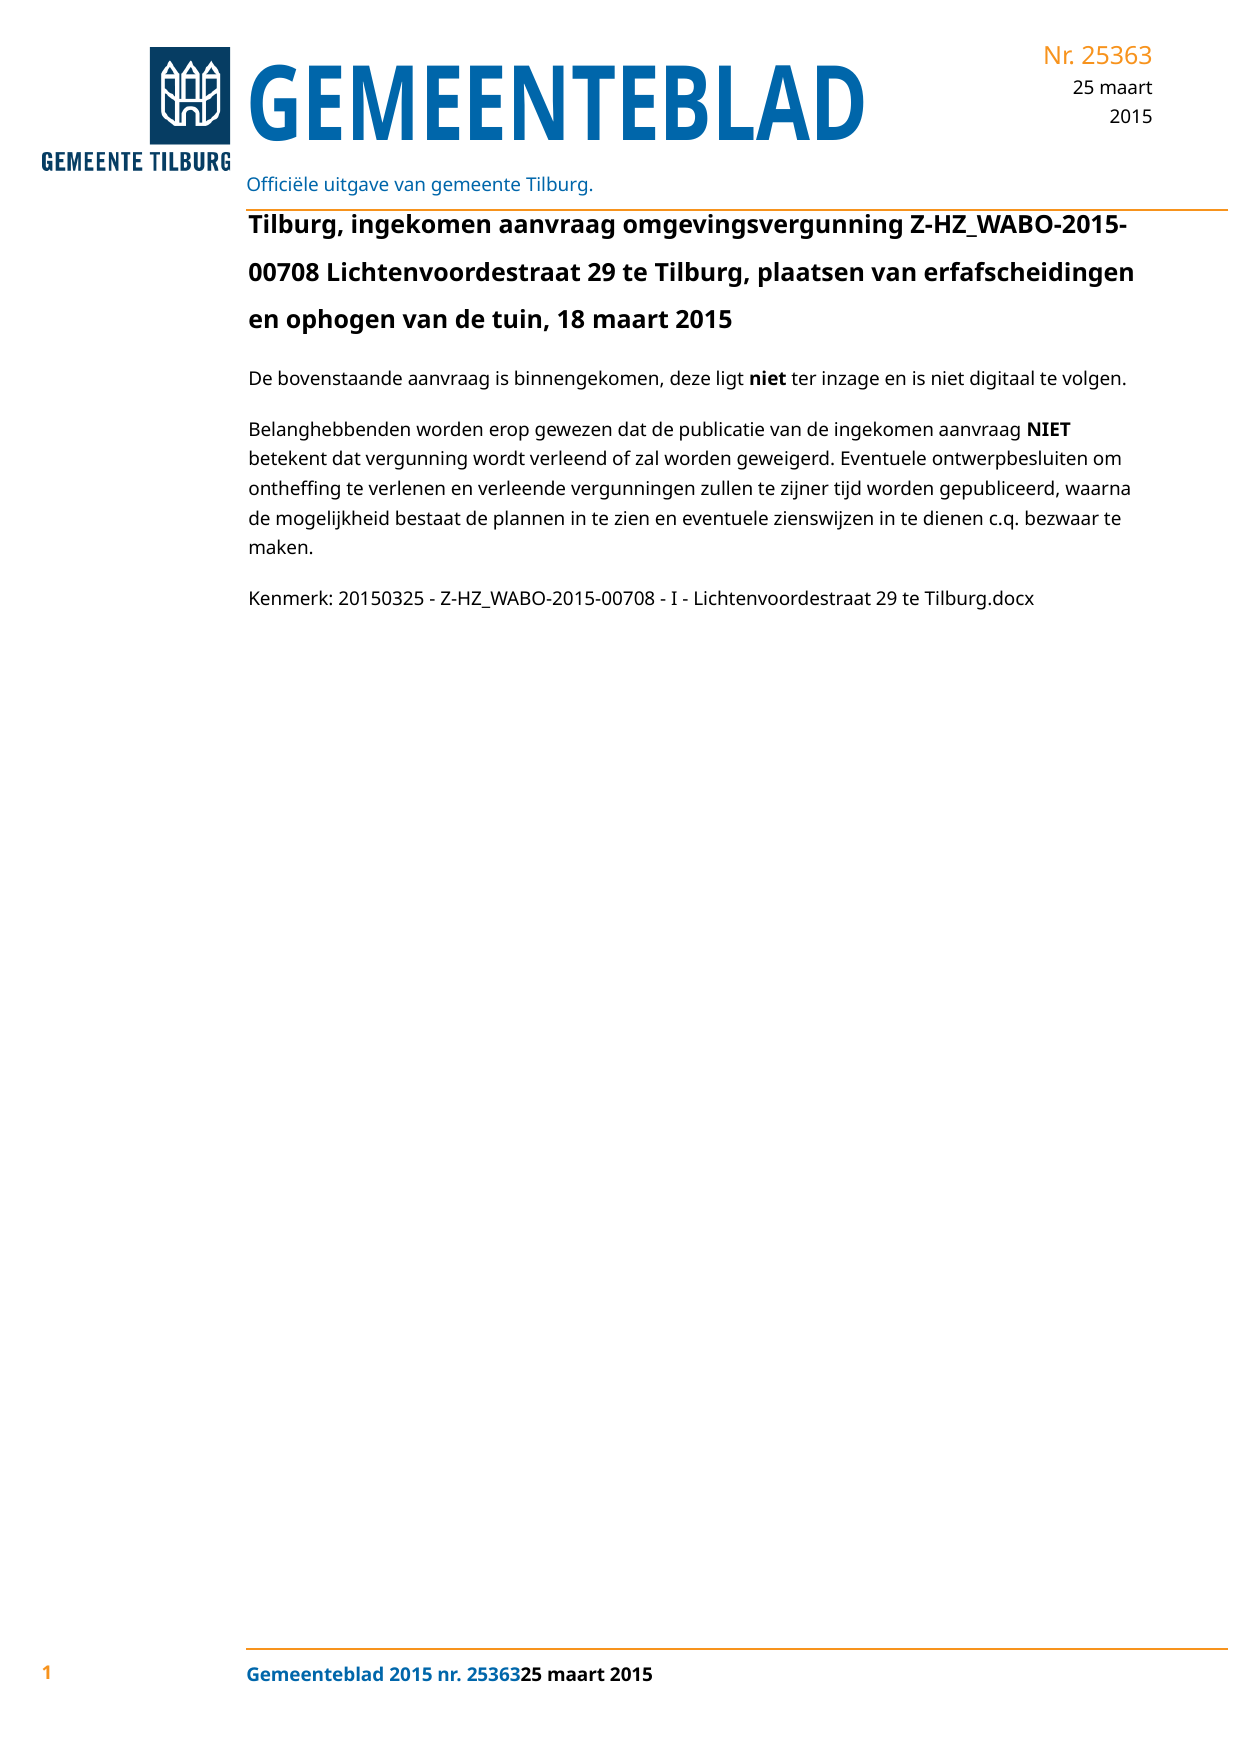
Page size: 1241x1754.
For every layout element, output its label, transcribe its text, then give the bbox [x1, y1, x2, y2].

picture [41, 47, 231, 172]
text Belanghebbenden worden erop gewezen dat de publicatie van de ingekomen aanvraag NIET betekent dat vergunning wordt verleend of zal worden geweigerd. Eventuele ontwerpbesluiten om ontheffing te verlenen en verleende vergunningen zullen te zijner tijd worden gepubliceerd, waarna de mogelijkheid bestaat de plannen in te zien en eventuele zienswijzen in te dienen c.q. bezwaar te maken. [248, 416, 1152, 560]
text De bovenstaande aanvraag is binnengekomen, deze ligt niet ter inzage en is niet digitaal te volgen. [248, 366, 1152, 391]
text Kenmerk: 20150325 - Z-HZ_WABO-2015-00708 - I - Lichtenvoordestraat 29 te Tilburg.docx [248, 585, 1152, 610]
text Tilburg, ingekomen aanvraag omgevingsvergunning Z-HZ_WABO-2015-00708 Lichtenvoordestraat 29 te Tilburg, plaatsen van erfafscheidingen en ophogen van de tuin, 18 maart 2015 [248, 211, 1152, 336]
